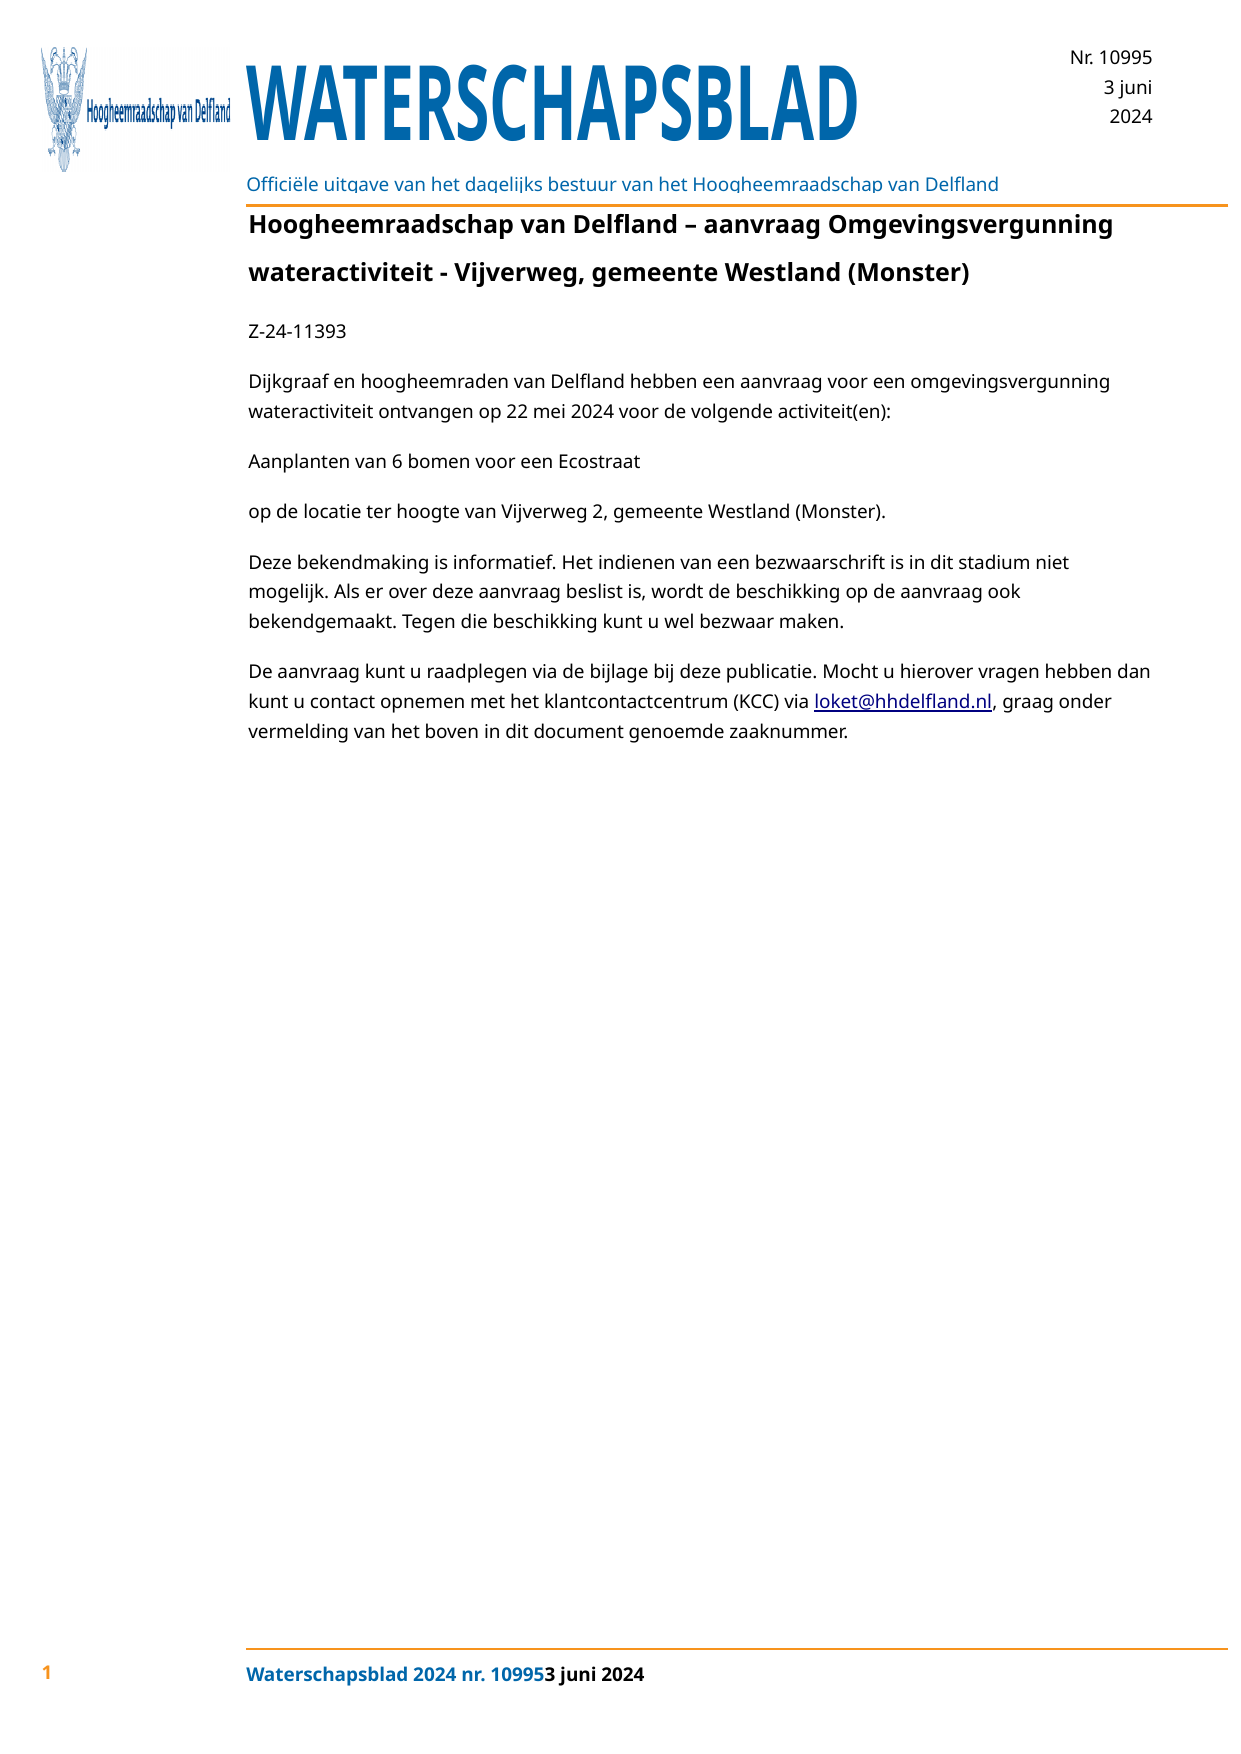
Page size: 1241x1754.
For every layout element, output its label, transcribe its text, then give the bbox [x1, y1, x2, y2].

text Aanplanten van 6 bomen voor een Ecostraat [248, 448, 1152, 474]
picture [41, 47, 231, 172]
text Dijkgraaf en hoogheemraden van Delfland hebben een aanvraag voor een omgevingsvergunning wateractiviteit ontvangen op 22 mei 2024 voor de volgende activiteit(en): [248, 368, 1152, 424]
text Z-24-11393 [248, 318, 1152, 344]
text Hoogheemraadschap van Delfland – aanvraag Omgevingsvergunning wateractiviteit - Vijverweg, gemeente Westland (Monster) [248, 207, 1152, 288]
text Deze bekendmaking is informatief. Het indienen van een bezwaarschrift is in dit stadium niet mogelijk. Als er over deze aanvraag beslist is, wordt de beschikking op de aanvraag ook bekendgemaakt. Tegen die beschikking kunt u wel bezwaar maken. [248, 549, 1152, 634]
text op de locatie ter hoogte van Vijverweg 2, gemeente Westland (Monster). [248, 499, 1152, 524]
text De aanvraag kunt u raadplegen via de bijlage bij deze publicatie. Mocht u hierover vragen hebben dan kunt u contact opnemen met het klantcontactcentrum (KCC) via loket@hhdelfland.nl, graag onder vermelding van het boven in dit document genoemde zaaknummer. [248, 659, 1152, 744]
